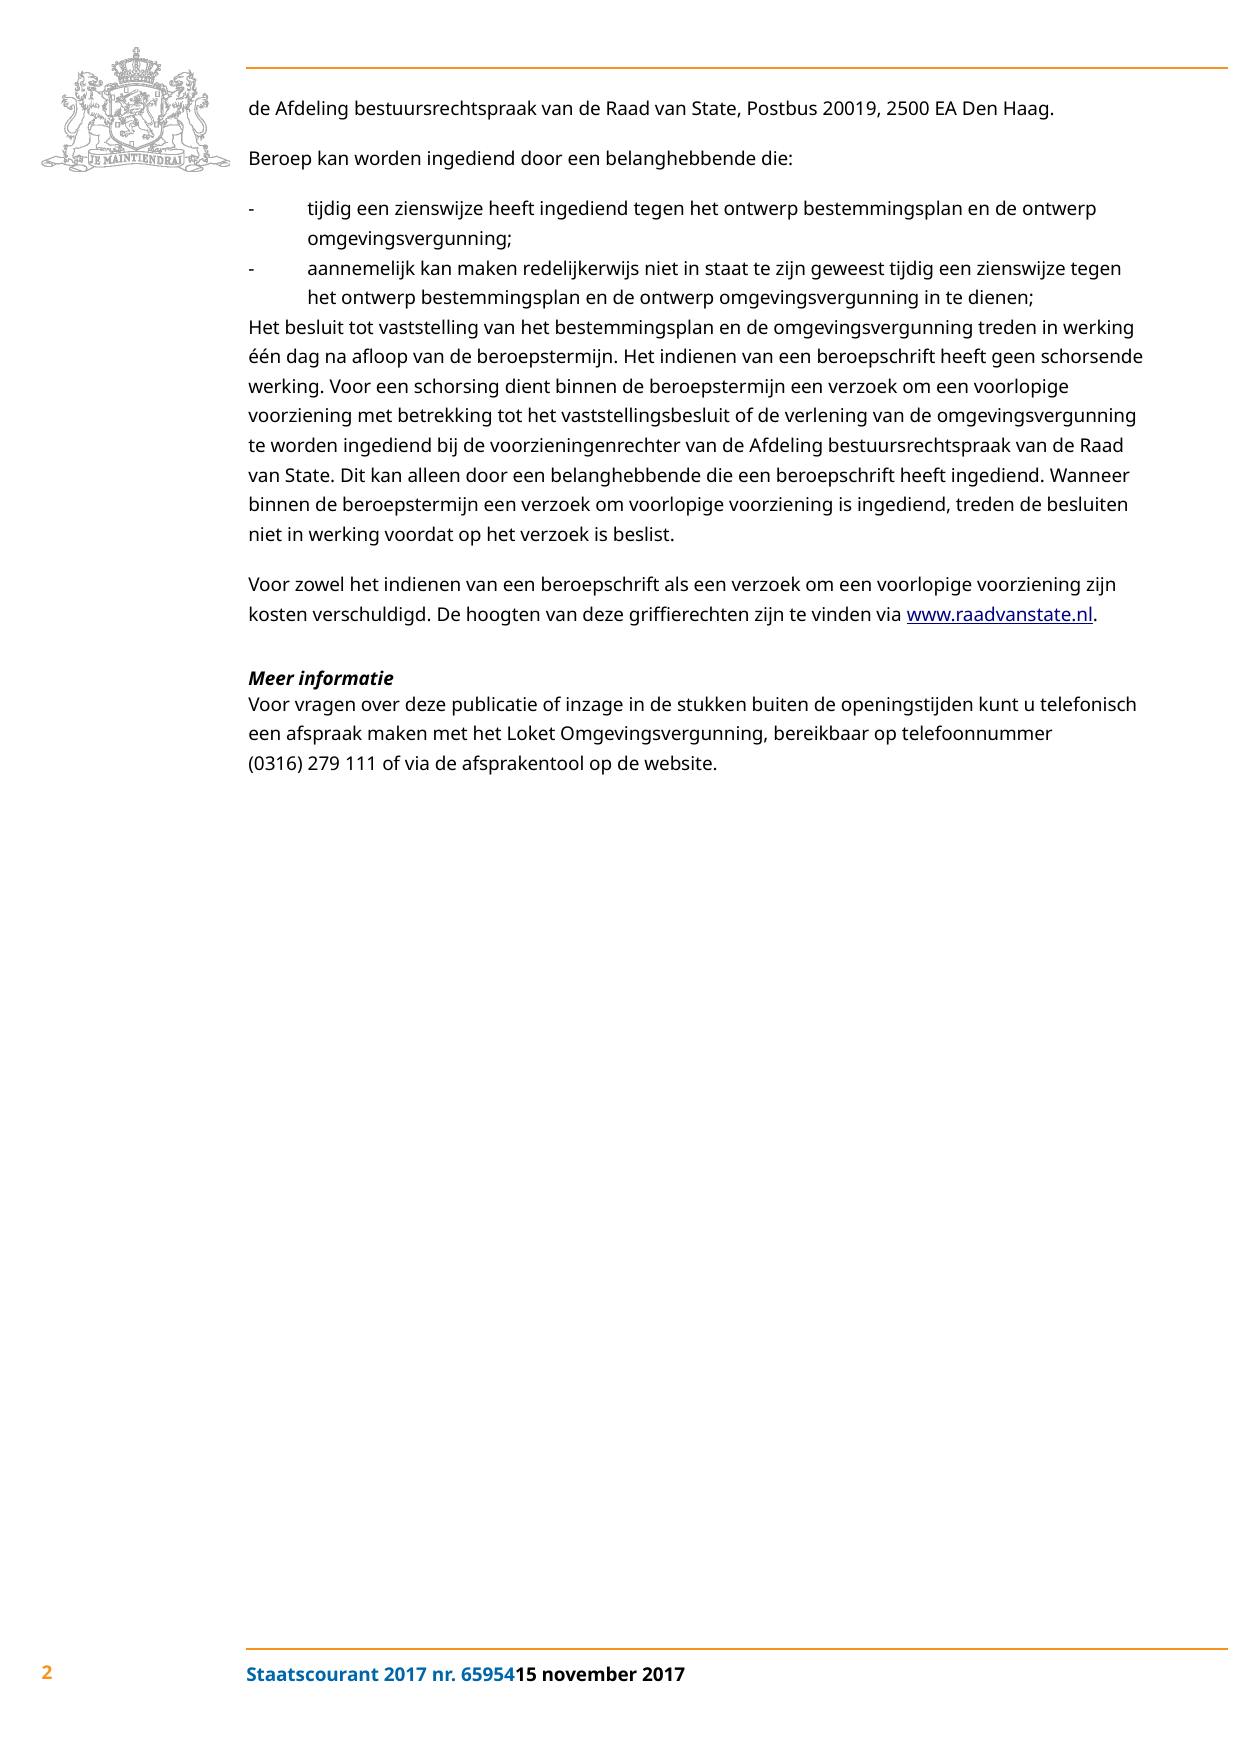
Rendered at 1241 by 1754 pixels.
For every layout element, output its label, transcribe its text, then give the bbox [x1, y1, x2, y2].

text Voor zowel het indienen van een beroepschrift als een verzoek om een voorlopige voorziening zijn kosten verschuldigd. De hoogten van deze griffierechten zijn te vinden via www.raadvanstate.nl. [248, 571, 1152, 627]
text Het besluit tot vaststelling van het bestemmingsplan en de omgevingsvergunning treden in werking één dag na afloop van de beroepstermijn. Het indienen van een beroepschrift heeft geen schorsende werking. Voor een schorsing dient binnen de beroepstermijn een verzoek om een voorlopige voorziening met betrekking tot het vaststellingsbesluit of de verlening van de omgevingsvergunning te worden ingediend bij de voorzieningenrechter van de Afdeling bestuursrechtspraak van de Raad van State. Dit kan alleen door een belanghebbende die een beroepschrift heeft ingediend. Wanneer binnen de beroepstermijn een verzoek om voorlopige voorziening is ingediend, treden de besluiten niet in werking voordat op het verzoek is beslist. [248, 314, 1152, 547]
text Beroep kan worden ingediend door een belanghebbende die: [248, 145, 1152, 171]
text Meer informatie [248, 665, 1152, 691]
list aannemelijk kan maken redelijkerwijs niet in staat te zijn geweest tijdig een zienswijze tegen het ontwerp bestemmingsplan en de ontwerp omgevingsvergunning in te dienen; [248, 255, 1152, 310]
text Voor vragen over deze publicatie of inzage in de stukken buiten de openingstijden kunt u telefonisch een afspraak maken met het Loket Omgevingsvergunning, bereikbaar op telefoonnummer (0316) 279 111 of via de afsprakentool op de website. [248, 691, 1152, 776]
text de Afdeling bestuursrechtspraak van de Raad van State, Postbus 20019, 2500 EA Den Haag. [248, 95, 1152, 121]
picture [41, 47, 231, 172]
list tijdig een zienswijze heeft ingediend tegen het ontwerp bestemmingsplan en de ontwerp omgevingsvergunning; [248, 196, 1152, 251]
